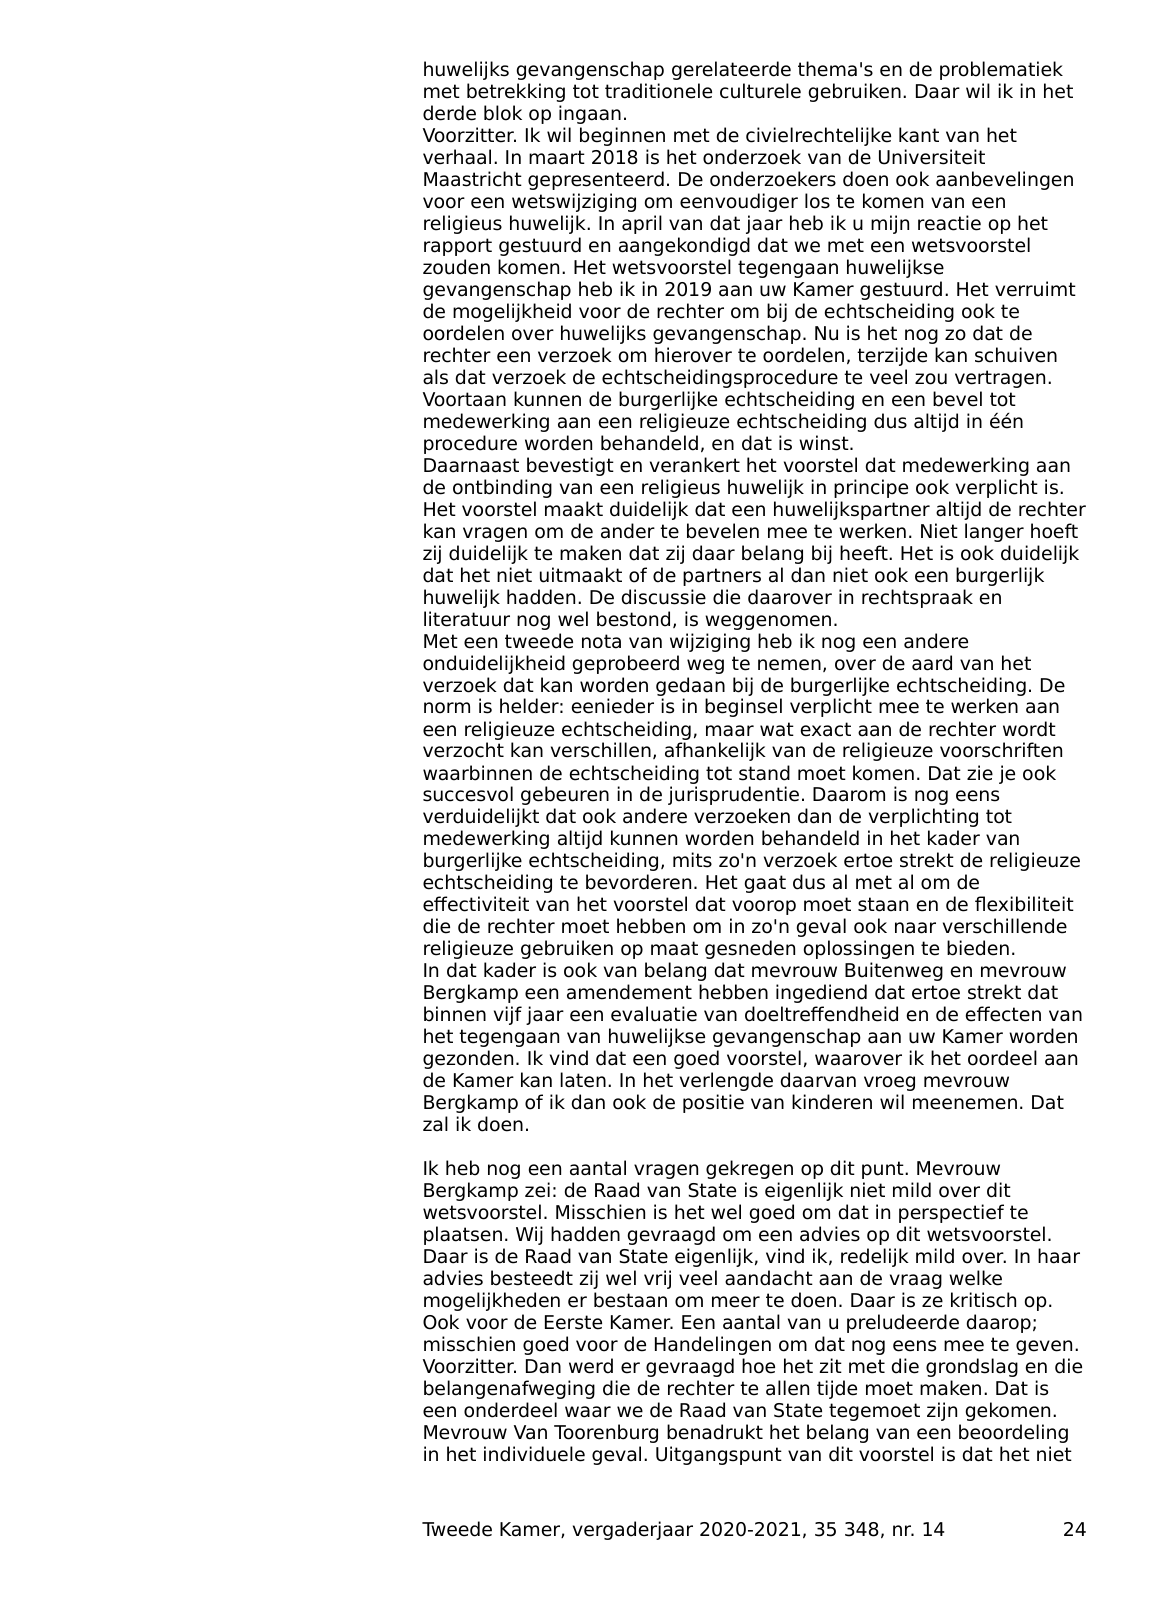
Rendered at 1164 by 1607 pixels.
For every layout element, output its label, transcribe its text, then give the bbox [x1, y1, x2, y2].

text huwelijks gevangenschap gerelateerde thema's en de problematiek met betrekking tot traditionele culturele gebruiken. Daar wil ik in het derde blok op ingaan. [422, 59, 1087, 125]
text Ik heb nog een aantal vragen gekregen op dit punt. Mevrouw Bergkamp zei: de Raad van State is eigenlijk niet mild over dit wetsvoorstel. Misschien is het wel goed om dat in perspectief te plaatsen. Wij hadden gevraagd om een advies op dit wetsvoorstel. Daar is de Raad van State eigenlijk, vind ik, redelijk mild over. In haar advies besteedt zij wel vrij veel aandacht aan de vraag welke mogelijkheden er bestaan om meer te doen. Daar is ze kritisch op. Ook voor de Eerste Kamer. Een aantal van u preludeerde daarop; misschien goed voor de Handelingen om dat nog eens mee te geven. [422, 1158, 1087, 1356]
text Met een tweede nota van wijziging heb ik nog een andere onduidelijkheid geprobeerd weg te nemen, over de aard van het verzoek dat kan worden gedaan bij de burgerlijke echtscheiding. De norm is helder: eenieder is in beginsel verplicht mee te werken aan een religieuze echtscheiding, maar wat exact aan de rechter wordt verzocht kan verschillen, afhankelijk van de religieuze voorschriften waarbinnen de echtscheiding tot stand moet komen. Dat zie je ook succesvol gebeuren in de jurisprudentie. Daarom is nog eens verduidelijkt dat ook andere verzoeken dan de verplichting tot medewerking altijd kunnen worden behandeld in het kader van burgerlijke echtscheiding, mits zo'n verzoek ertoe strekt de religieuze echtscheiding te bevorderen. Het gaat dus al met al om de effectiviteit van het voorstel dat voorop moet staan en de flexibiliteit die de rechter moet hebben om in zo'n geval ook naar verschillende religieuze gebruiken op maat gesneden oplossingen te bieden. [422, 631, 1087, 960]
text In dat kader is ook van belang dat mevrouw Buitenweg en mevrouw Bergkamp een amendement hebben ingediend dat ertoe strekt dat binnen vijf jaar een evaluatie van doeltreffendheid en de effecten van het tegengaan van huwelijkse gevangenschap aan uw Kamer worden gezonden. Ik vind dat een goed voorstel, waarover ik het oordeel aan de Kamer kan laten. In het verlengde daarvan vroeg mevrouw Bergkamp of ik dan ook de positie van kinderen wil meenemen. Dat zal ik doen. [422, 960, 1087, 1136]
text Voorzitter. Ik wil beginnen met de civielrechtelijke kant van het verhaal. In maart 2018 is het onderzoek van de Universiteit Maastricht gepresenteerd. De onderzoekers doen ook aanbevelingen voor een wetswijziging om eenvoudiger los te komen van een religieus huwelijk. In april van dat jaar heb ik u mijn reactie op het rapport gestuurd en aangekondigd dat we met een wetsvoorstel zouden komen. Het wetsvoorstel tegengaan huwelijkse gevangenschap heb ik in 2019 aan uw Kamer gestuurd. Het verruimt de mogelijkheid voor de rechter om bij de echtscheiding ook te oordelen over huwelijks gevangenschap. Nu is het nog zo dat de rechter een verzoek om hierover te oordelen, terzijde kan schuiven als dat verzoek de echtscheidingsprocedure te veel zou vertragen. Voortaan kunnen de burgerlijke echtscheiding en een bevel tot medewerking aan een religieuze echtscheiding dus altijd in één procedure worden behandeld, en dat is winst. [422, 125, 1087, 455]
text Daarnaast bevestigt en verankert het voorstel dat medewerking aan de ontbinding van een religieus huwelijk in principe ook verplicht is. Het voorstel maakt duidelijk dat een huwelijkspartner altijd de rechter kan vragen om de ander te bevelen mee te werken. Niet langer hoeft zij duidelijk te maken dat zij daar belang bij heeft. Het is ook duidelijk dat het niet uitmaakt of de partners al dan niet ook een burgerlijk huwelijk hadden. De discussie die daarover in rechtspraak en literatuur nog wel bestond, is weggenomen. [422, 455, 1087, 631]
text Voorzitter. Dan werd er gevraagd hoe het zit met die grondslag en die belangenafweging die de rechter te allen tijde moet maken. Dat is een onderdeel waar we de Raad van State tegemoet zijn gekomen. Mevrouw Van Toorenburg benadrukt het belang van een beoordeling in het individuele geval. Uitgangspunt van dit voorstel is dat het niet [422, 1356, 1087, 1466]
